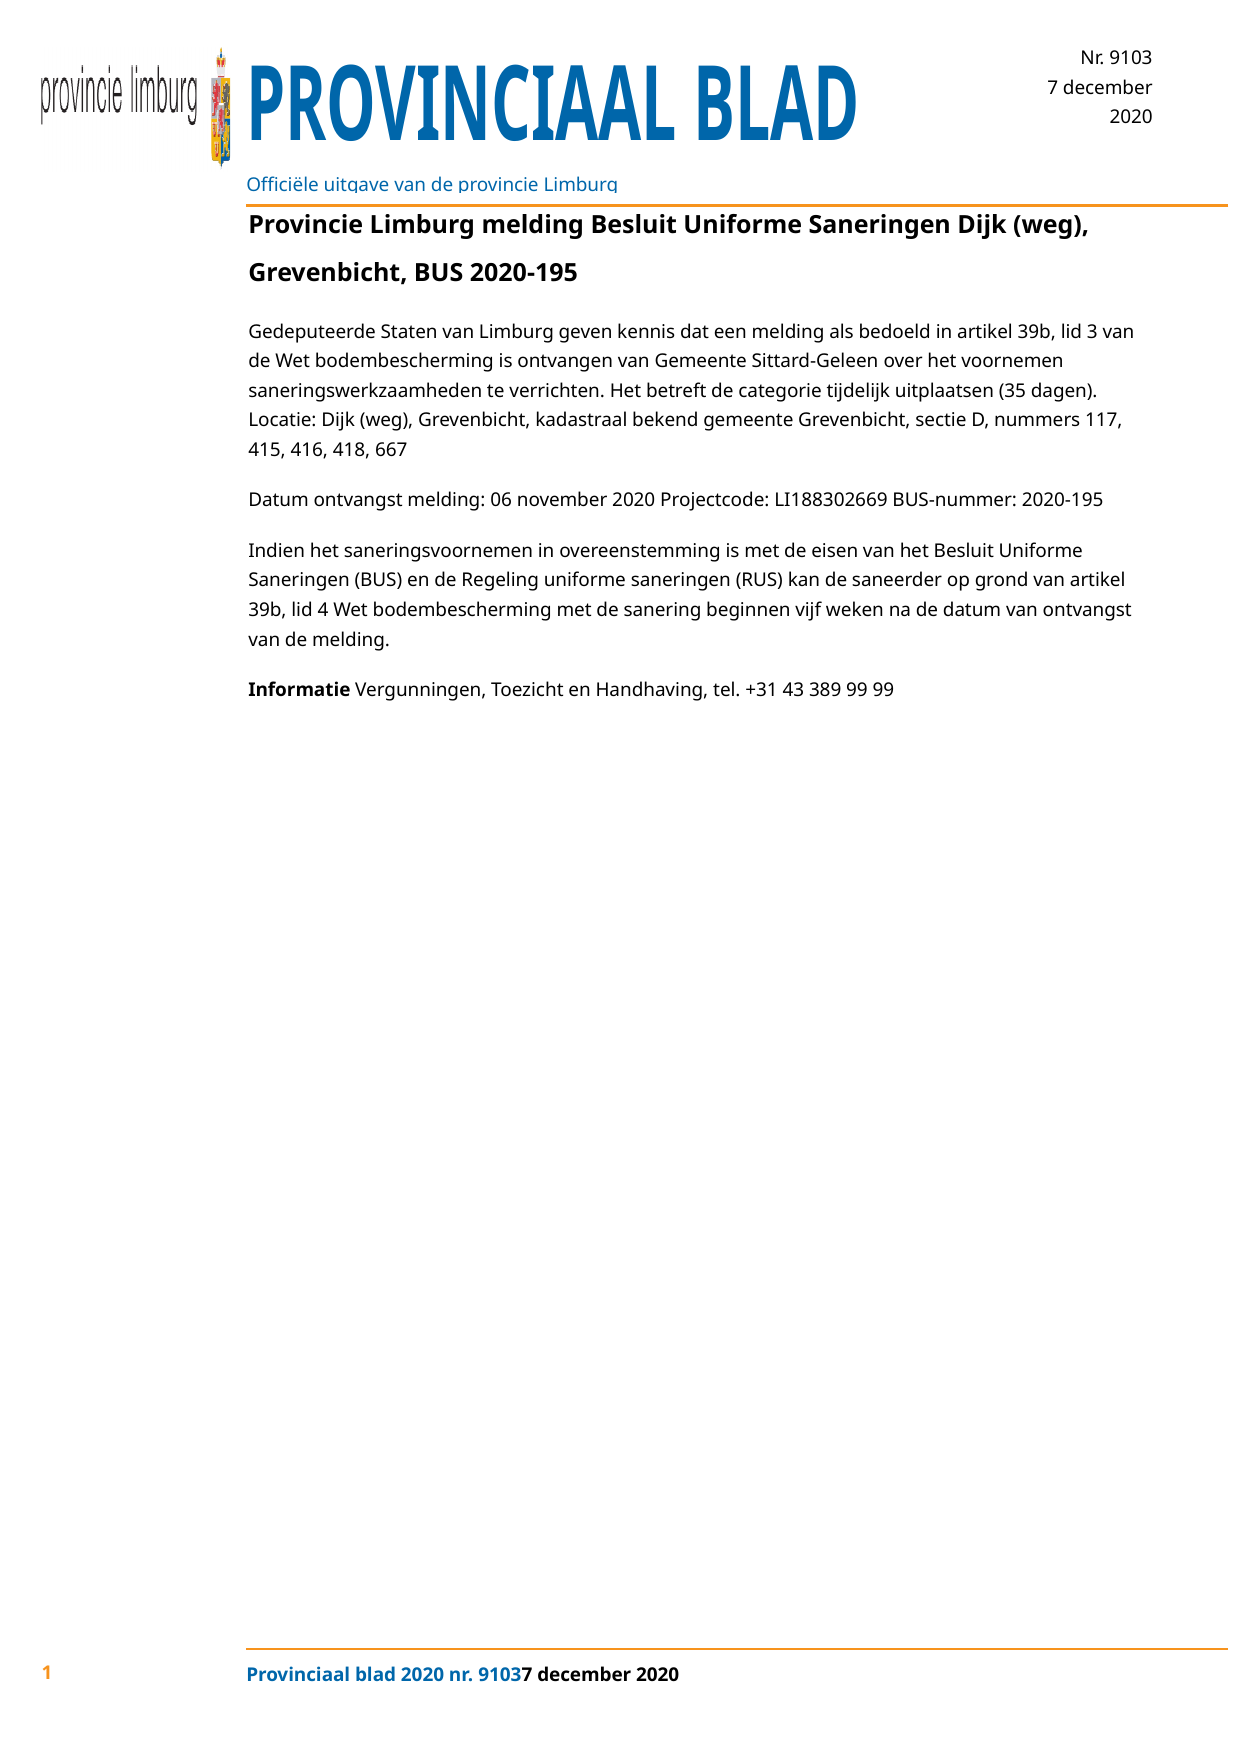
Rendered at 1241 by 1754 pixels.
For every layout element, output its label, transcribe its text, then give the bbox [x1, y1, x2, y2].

picture [41, 47, 231, 172]
text Datum ontvangst melding: 06 november 2020 Projectcode: LI188302669 BUS-nummer: 2020-195 [248, 487, 1152, 512]
text Gedeputeerde Staten van Limburg geven kennis dat een melding als bedoeld in artikel 39b, lid 3 van de Wet bodembescherming is ontvangen van Gemeente Sittard-Geleen over het voornemen saneringswerkzaamheden te verrichten. Het betreft de categorie tijdelijk uitplaatsen (35 dagen). Locatie: Dijk (weg), Grevenbicht, kadastraal bekend gemeente Grevenbicht, sectie D, nummers 117, 415, 416, 418, 667 [248, 318, 1152, 462]
text Provincie Limburg melding Besluit Uniforme Saneringen Dijk (weg), Grevenbicht, BUS 2020-195 [248, 207, 1152, 288]
text Informatie Vergunningen, Toezicht en Handhaving, tel. +31 43 389 99 99 [248, 676, 1152, 702]
text Indien het saneringsvoornemen in overeenstemming is met de eisen van het Besluit Uniforme Saneringen (BUS) en de Regeling uniforme saneringen (RUS) kan de saneerder op grond van artikel 39b, lid 4 Wet bodembescherming met de sanering beginnen vijf weken na de datum van ontvangst van de melding. [248, 537, 1152, 652]
